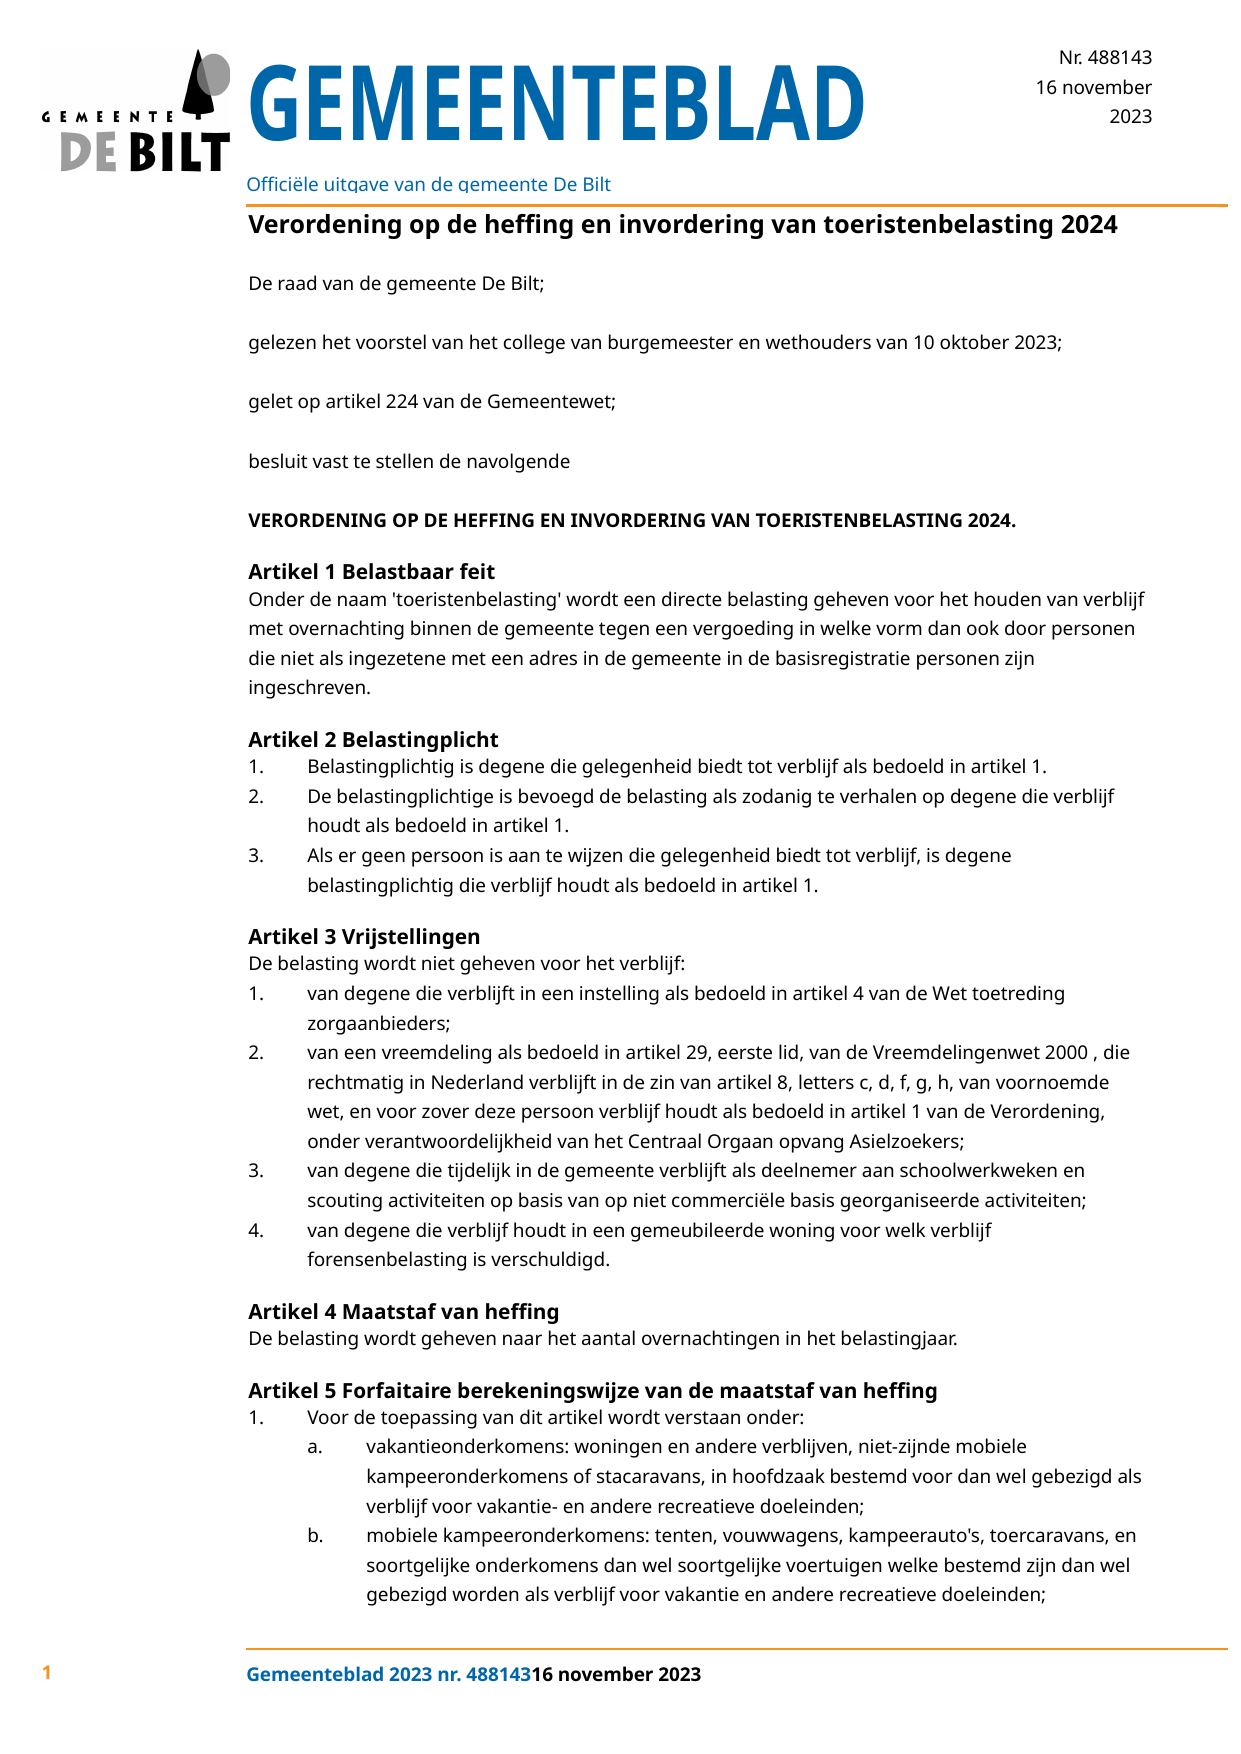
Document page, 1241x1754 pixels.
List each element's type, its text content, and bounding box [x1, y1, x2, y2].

list Belastingplichtig is degene die gelegenheid biedt tot verblijf als bedoeld in artikel 1. [248, 753, 1152, 779]
picture [41, 47, 231, 172]
text Artikel 4 Maatstaf van heffing [248, 1297, 1152, 1325]
list van degene die verblijf houdt in een gemeubileerde woning voor welk verblijf forensenbelasting is verschuldigd. [248, 1217, 1152, 1272]
text De belasting wordt geheven naar het aantal overnachtingen in het belastingjaar. [248, 1325, 1152, 1351]
list van degene die tijdelijk in de gemeente verblijft als deelnemer aan schoolwerkweken en scouting activiteiten op basis van op niet commerciële basis georganiseerde activiteiten; [248, 1158, 1152, 1213]
list Als er geen persoon is aan te wijzen die gelegenheid biedt tot verblijf, is degene belastingplichtig die verblijf houdt als bedoeld in artikel 1. [248, 842, 1152, 897]
text VERORDENING OP DE HEFFING EN INVORDERING VAN TOERISTENBELASTING 2024. [248, 507, 1152, 533]
text gelezen het voorstel van het college van burgemeester en wethouders van 10 oktober 2023; [248, 329, 1152, 355]
text De belasting wordt niet geheven voor het verblijf: [248, 951, 1152, 976]
text Verordening op de heffing en invordering van toeristenbelasting 2024 [248, 207, 1152, 241]
text Onder de naam 'toeristenbelasting' wordt een directe belasting geheven voor het houden van verblijf met overnachting binnen de gemeente tegen een vergoeding in welke vorm dan ook door personen die niet als ingezetene met een adres in de gemeente in de basisregistratie personen zijn ingeschreven. [248, 586, 1152, 700]
text Artikel 1 Belastbaar feit [248, 557, 1152, 586]
text Artikel 2 Belastingplicht [248, 725, 1152, 753]
list Voor de toepassing van dit artikel wordt verstaan onder: [248, 1404, 1152, 1430]
text besluit vast te stellen de navolgende [248, 448, 1152, 473]
list van degene die verblijft in een instelling als bedoeld in artikel 4 van de Wet toetreding zorgaanbieders; [248, 980, 1152, 1036]
list De belastingplichtige is bevoegd de belasting als zodanig te verhalen op degene die verblijf houdt als bedoeld in artikel 1. [248, 783, 1152, 838]
list vakantieonderkomens: woningen en andere verblijven, niet-zijnde mobiele kampeeronderkomens of stacaravans, in hoofdzaak bestemd voor dan wel gebezigd als verblijf voor vakantie- en andere recreatieve doeleinden; [307, 1434, 1152, 1519]
list van een vreemdeling als bedoeld in artikel 29, eerste lid, van de Vreemdelingenwet 2000 , die rechtmatig in Nederland verblijft in de zin van artikel 8, letters c, d, f, g, h, van voornoemde wet, en voor zover deze persoon verblijf houdt als bedoeld in artikel 1 van de Verordening, onder verantwoordelijkheid van het Centraal Orgaan opvang Asielzoekers; [248, 1039, 1152, 1154]
text gelet op artikel 224 van de Gemeentewet; [248, 389, 1152, 414]
list mobiele kampeeronderkomens: tenten, vouwwagens, kampeerauto's, toercaravans, en soortgelijke onderkomens dan wel soortgelijke voertuigen welke bestemd zijn dan wel gebezigd worden als verblijf voor vakantie en andere recreatieve doeleinden; [307, 1522, 1152, 1607]
text Artikel 3 Vrijstellingen [248, 922, 1152, 951]
text De raad van de gemeente De Bilt; [248, 270, 1152, 296]
text Artikel 5 Forfaitaire berekeningswijze van de maatstaf van heffing [248, 1376, 1152, 1404]
